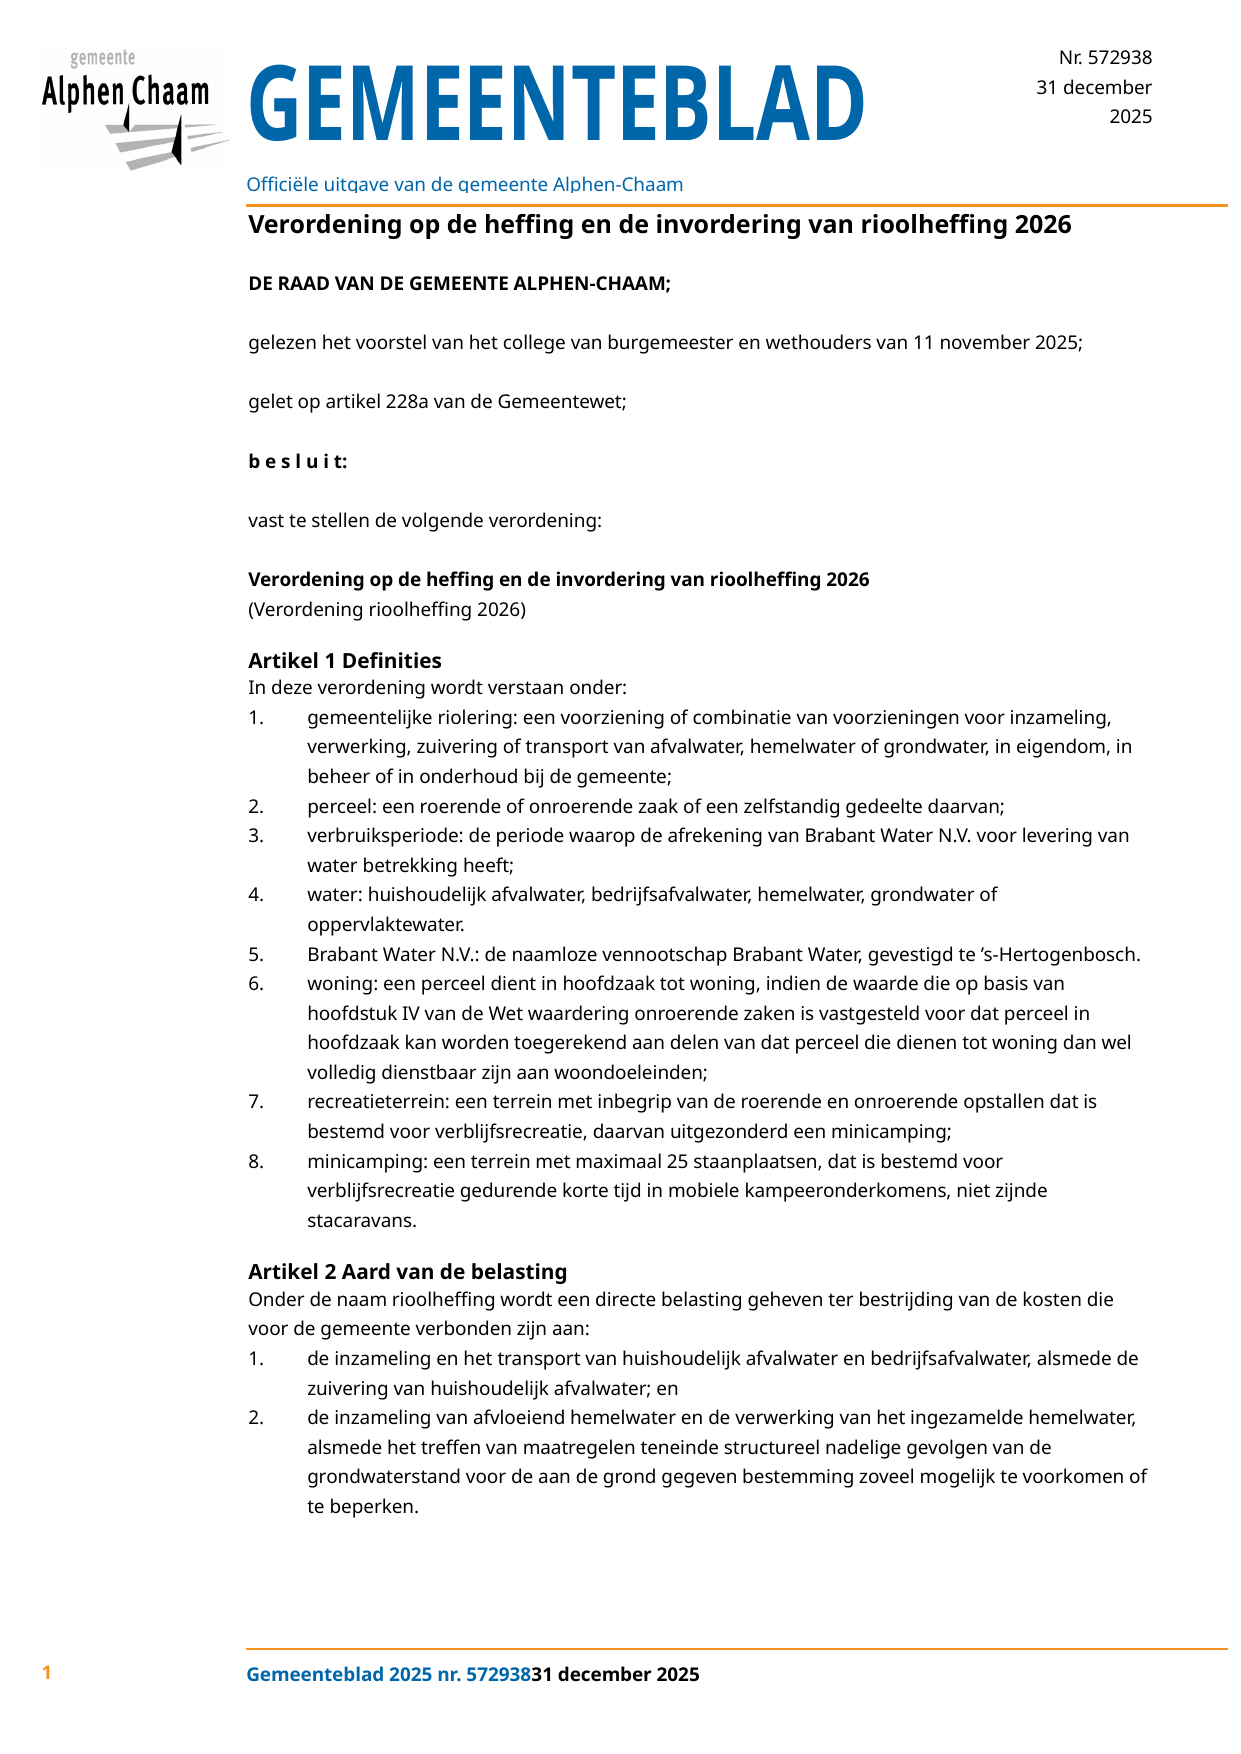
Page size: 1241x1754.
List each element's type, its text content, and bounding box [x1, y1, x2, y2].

picture [41, 47, 231, 172]
list verbruiksperiode: de periode waarop de afrekening van Brabant Water N.V. voor levering van water betrekking heeft; [248, 822, 1152, 878]
list de inzameling en het transport van huishoudelijk afvalwater en bedrijfsafvalwater, alsmede de zuivering van huishoudelijk afvalwater; en [248, 1345, 1152, 1400]
list woning: een perceel dient in hoofdzaak tot woning, indien de waarde die op basis van hoofdstuk IV van de Wet waardering onroerende zaken is vastgesteld voor dat perceel in hoofdzaak kan worden toegerekend aan delen van dat perceel die dienen tot woning dan wel volledig dienstbaar zijn aan woondoeleinden; [248, 970, 1152, 1085]
text gelezen het voorstel van het college van burgemeester en wethouders van 11 november 2025; [248, 329, 1152, 355]
list perceel: een roerende of onroerende zaak of een zelfstandig gedeelte daarvan; [248, 793, 1152, 819]
text Artikel 2 Aard van de belasting [248, 1257, 1152, 1286]
text DE RAAD VAN DE GEMEENTE ALPHEN-CHAAM; [248, 270, 1152, 296]
list Brabant Water N.V.: de naamloze vennootschap Brabant Water, gevestigd te ’s-Hertogenbosch. [248, 941, 1152, 967]
list gemeentelijke riolering: een voorziening of combinatie van voorzieningen voor inzameling, verwerking, zuivering of transport van afvalwater, hemelwater of grondwater, in eigendom, in beheer of in onderhoud bij de gemeente; [248, 704, 1152, 789]
text Verordening op de heffing en de invordering van rioolheffing 2026 [248, 207, 1152, 241]
text (Verordening rioolheffing 2026) [248, 596, 1152, 621]
list recreatieterrein: een terrein met inbegrip van de roerende en onroerende opstallen dat is bestemd voor verblijfsrecreatie, daarvan uitgezonderd een minicamping; [248, 1089, 1152, 1144]
text In deze verordening wordt verstaan onder: [248, 674, 1152, 700]
text Verordening op de heffing en de invordering van rioolheffing 2026 [248, 566, 1152, 592]
list water: huishoudelijk afvalwater, bedrijfsafvalwater, hemelwater, grondwater of oppervlaktewater. [248, 882, 1152, 937]
list de inzameling van afvloeiend hemelwater en de verwerking van het ingezamelde hemelwater, alsmede het treffen van maatregelen teneinde structureel nadelige gevolgen van de grondwaterstand voor de aan de grond gegeven bestemming zoveel mogelijk te voorkomen of te beperken. [248, 1404, 1152, 1519]
text b e s l u i t: [248, 448, 1152, 473]
text Onder de naam rioolheffing wordt een directe belasting geheven ter bestrijding van de kosten die voor de gemeente verbonden zijn aan: [248, 1286, 1152, 1341]
text vast te stellen de volgende verordening: [248, 507, 1152, 533]
text gelet op artikel 228a van de Gemeentewet; [248, 389, 1152, 414]
list minicamping: een terrein met maximaal 25 staanplaatsen, dat is bestemd voor verblijfsrecreatie gedurende korte tijd in mobiele kampeeronderkomens, niet zijnde stacaravans. [248, 1148, 1152, 1233]
text Artikel 1 Definities [248, 646, 1152, 674]
